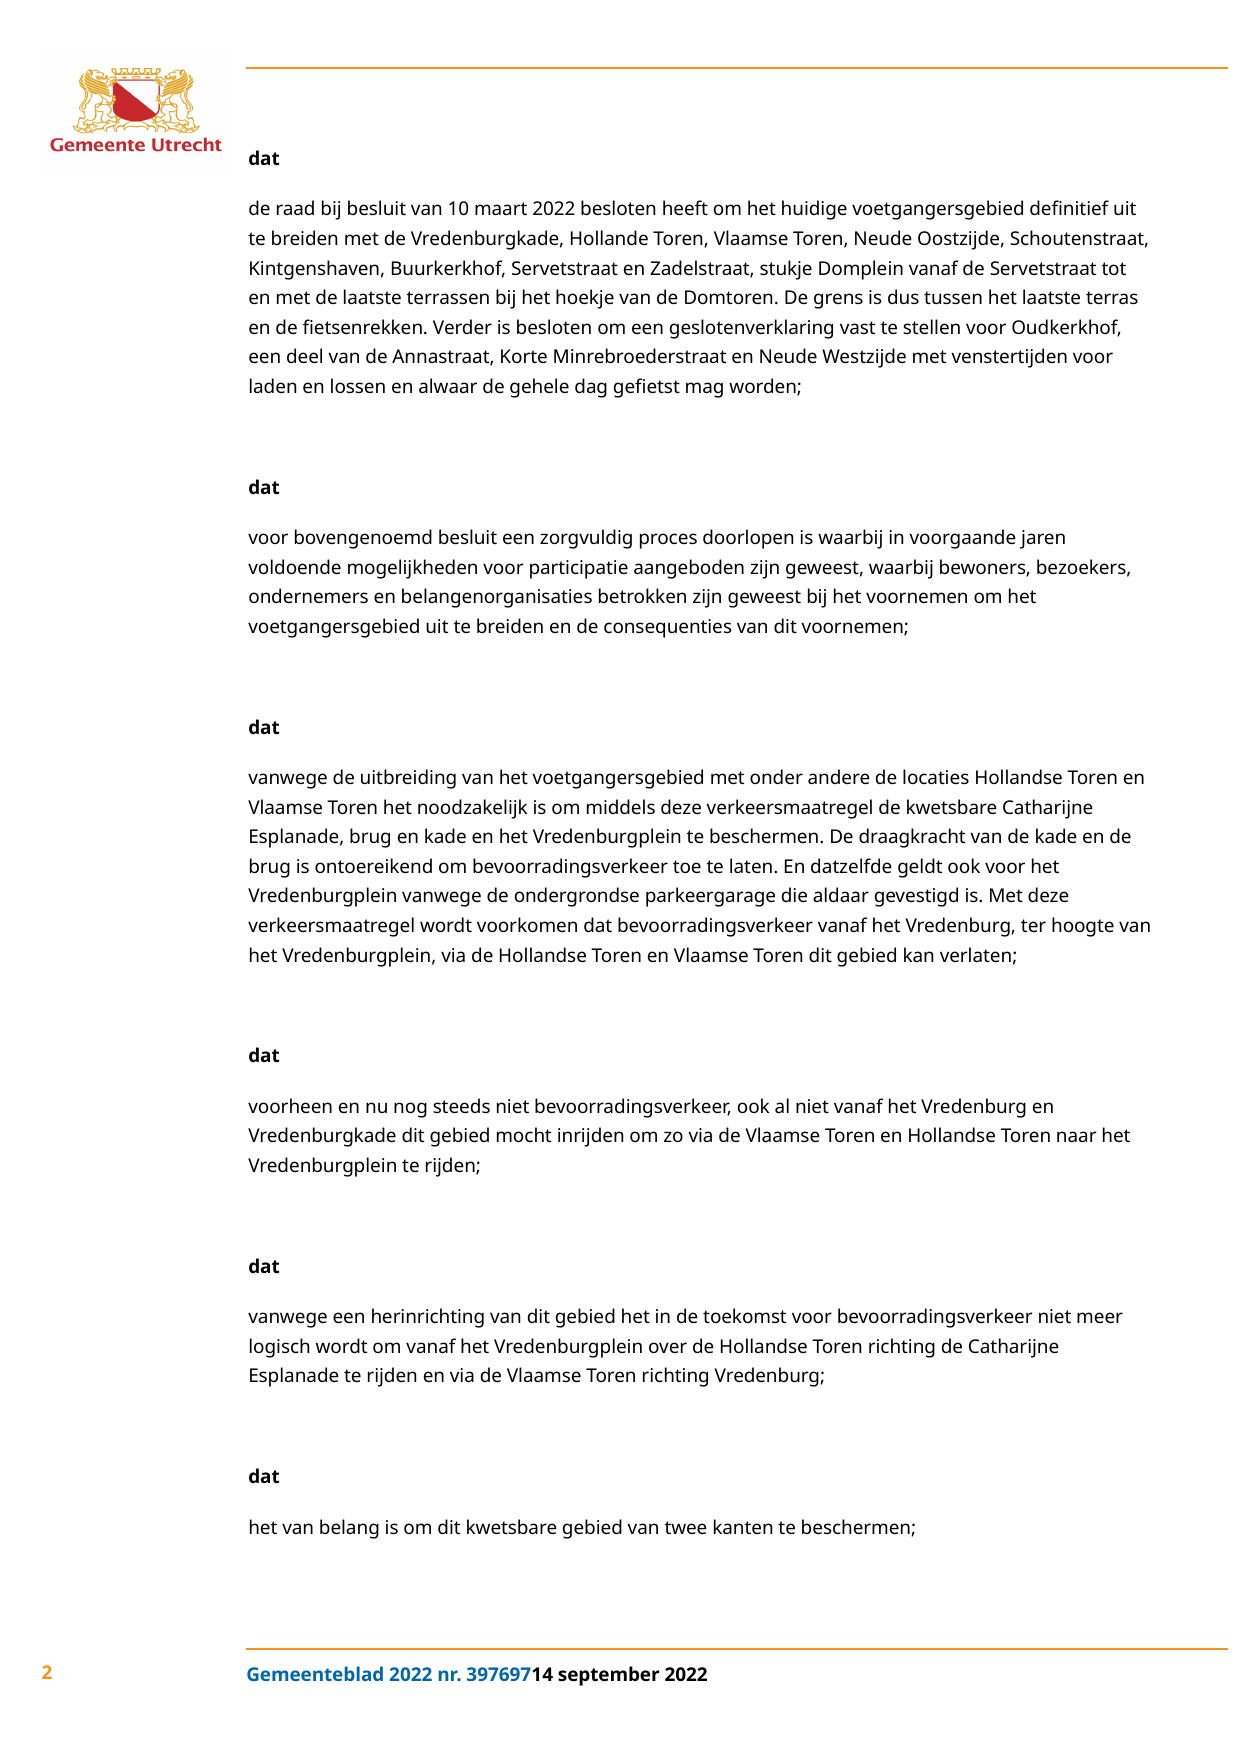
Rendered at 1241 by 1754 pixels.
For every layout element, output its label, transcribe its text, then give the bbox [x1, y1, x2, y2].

text dat [248, 145, 1152, 171]
text vanwege een herinrichting van dit gebied het in de toekomst voor bevoorradingsverkeer niet meer logisch wordt om vanaf het Vredenburgplein over de Hollandse Toren richting de Catharijne Esplanade te rijden en via de Vlaamse Toren richting Vredenburg; [248, 1303, 1152, 1388]
text dat [248, 714, 1152, 740]
text dat [248, 1043, 1152, 1068]
text vanwege de uitbreiding van het voetgangersgebied met onder andere de locaties Hollandse Toren en Vlaamse Toren het noodzakelijk is om middels deze verkeersmaatregel de kwetsbare Catharijne Esplanade, brug en kade en het Vredenburgplein te beschermen. De draagkracht van de kade en de brug is ontoereikend om bevoorradingsverkeer toe te laten. En datzelfde geldt ook voor het Vredenburgplein vanwege de ondergrondse parkeergarage die aldaar gevestigd is. Met deze verkeersmaatregel wordt voorkomen dat bevoorradingsverkeer vanaf het Vredenburg, ter hoogte van het Vredenburgplein, via de Hollandse Toren en Vlaamse Toren dit gebied kan verlaten; [248, 764, 1152, 968]
text dat [248, 1253, 1152, 1279]
text voorheen en nu nog steeds niet bevoorradingsverkeer, ook al niet vanaf het Vredenburg en Vredenburgkade dit gebied mocht inrijden om zo via de Vlaamse Toren en Hollandse Toren naar het Vredenburgplein te rijden; [248, 1093, 1152, 1178]
text de raad bij besluit van 10 maart 2022 besloten heeft om het huidige voetgangersgebied definitief uit te breiden met de Vredenburgkade, Hollande Toren, Vlaamse Toren, Neude Oostzijde, Schoutenstraat, Kintgenshaven, Buurkerkhof, Servetstraat en Zadelstraat, stukje Domplein vanaf de Servetstraat tot en met de laatste terrassen bij het hoekje van de Domtoren. De grens is dus tussen het laatste terras en de fietsenrekken. Verder is besloten om een geslotenverklaring vast te stellen voor Oudkerkhof, een deel van de Annastraat, Korte Minrebroederstraat en Neude Westzijde met venstertijden voor laden en lossen en alwaar de gehele dag gefietst mag worden; [248, 196, 1152, 399]
text het van belang is om dit kwetsbare gebied van twee kanten te beschermen; [248, 1514, 1152, 1540]
picture [41, 47, 231, 172]
text dat [248, 1463, 1152, 1489]
text voor bovengenoemd besluit een zorgvuldig proces doorlopen is waarbij in voorgaande jaren voldoende mogelijkheden voor participatie aangeboden zijn geweest, waarbij bewoners, bezoekers, ondernemers en belangenorganisaties betrokken zijn geweest bij het voornemen om het voetgangersgebied uit te breiden en de consequenties van dit voornemen; [248, 524, 1152, 639]
text dat [248, 474, 1152, 500]
